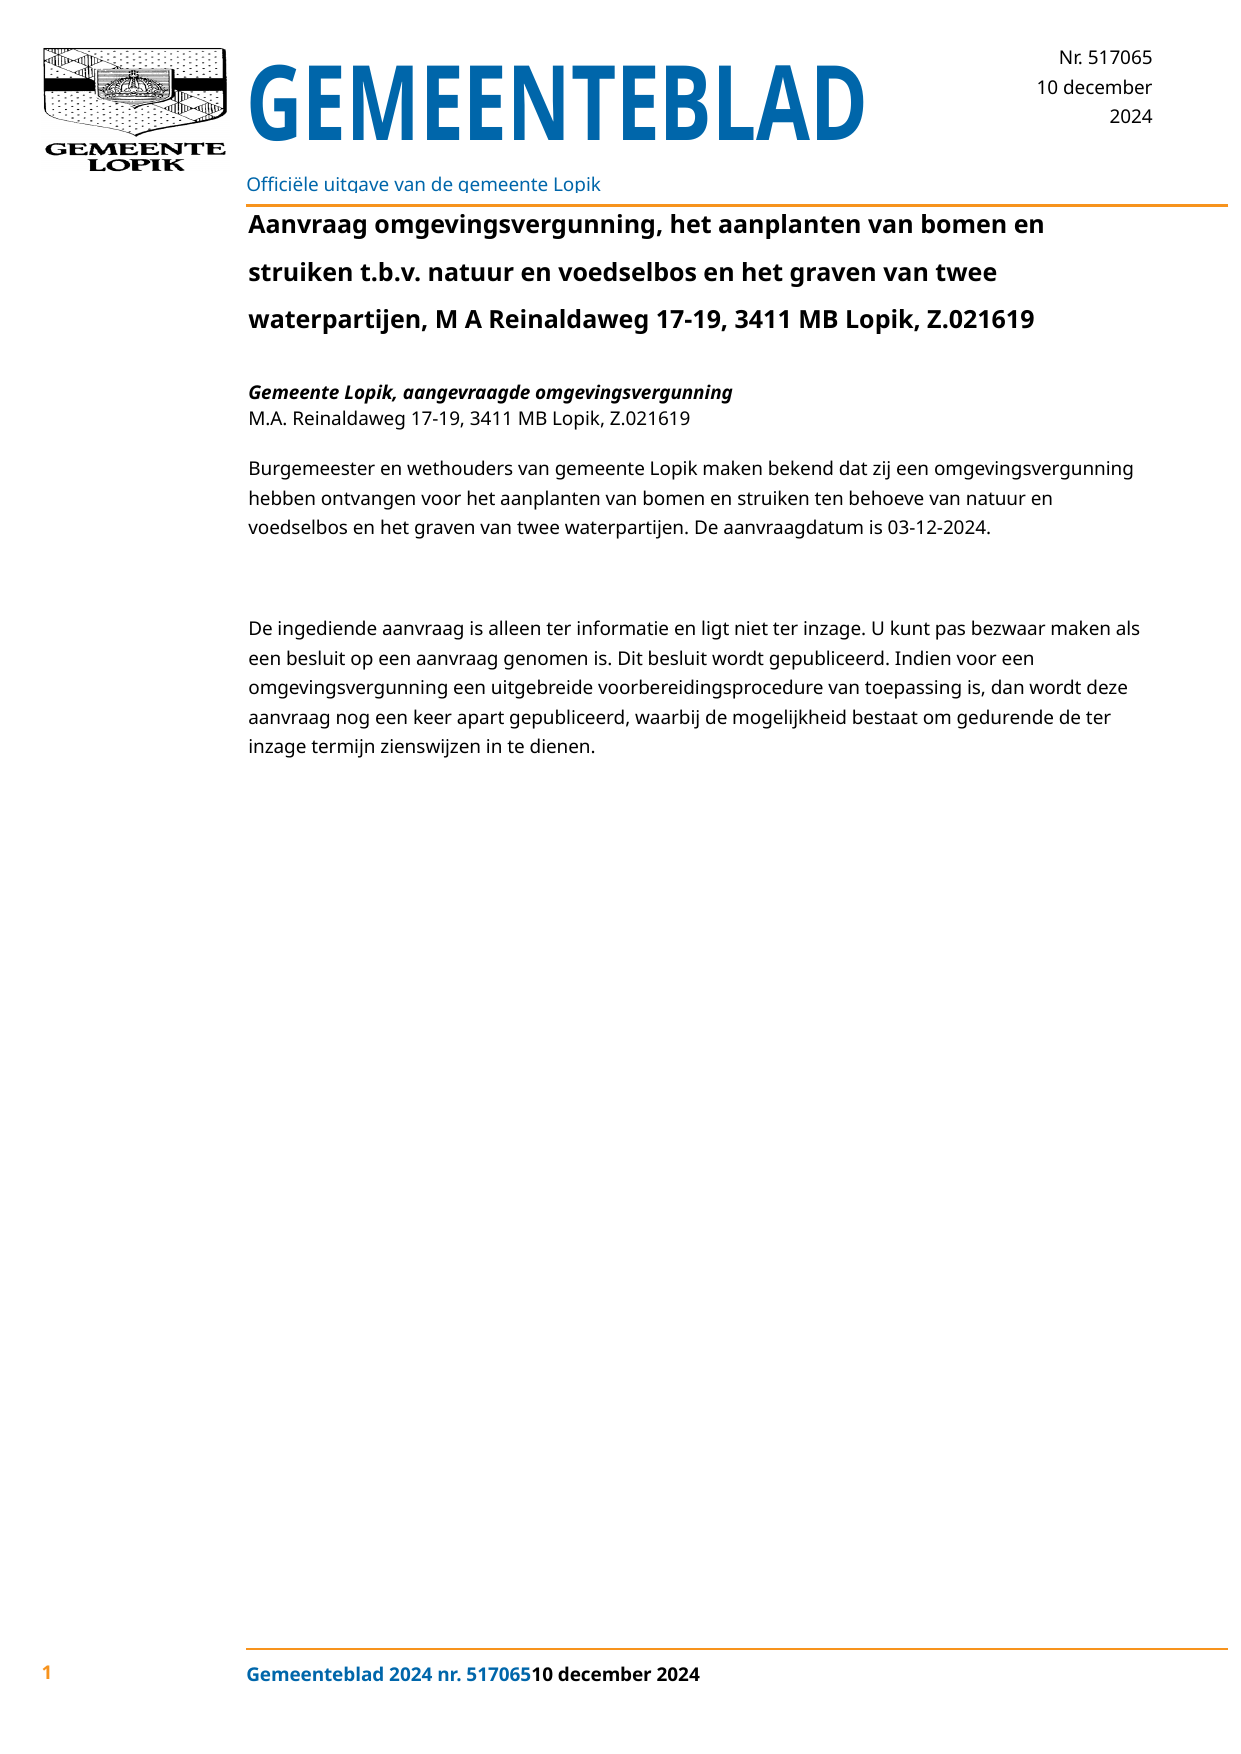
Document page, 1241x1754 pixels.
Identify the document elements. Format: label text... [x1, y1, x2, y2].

text M.A. Reinaldaweg 17-19, 3411 MB Lopik, Z.021619 [248, 405, 1152, 431]
text De ingediende aanvraag is alleen ter informatie en ligt niet ter inzage. U kunt pas bezwaar maken als een besluit op een aanvraag genomen is. Dit besluit wordt gepubliceerd. Indien voor een omgevingsvergunning een uitgebreide voorbereidingsprocedure van toepassing is, dan wordt deze aanvraag nog een keer apart gepubliceerd, waarbij de mogelijkheid bestaat om gedurende de ter inzage termijn zienswijzen in te dienen. [248, 615, 1152, 759]
text Aanvraag omgevingsvergunning, het aanplanten van bomen en struiken t.b.v. natuur en voedselbos en het graven van twee waterpartijen, M A Reinaldaweg 17-19, 3411 MB Lopik, Z.021619 [248, 207, 1152, 336]
picture [41, 47, 231, 172]
text Burgemeester en wethouders van gemeente Lopik maken bekend dat zij een omgevingsvergunning hebben ontvangen voor het aanplanten van bomen en struiken ten behoeve van natuur en voedselbos en het graven van twee waterpartijen. De aanvraagdatum is 03-12-2024. [248, 455, 1152, 540]
text Gemeente Lopik, aangevraagde omgevingsvergunning [248, 379, 1152, 405]
